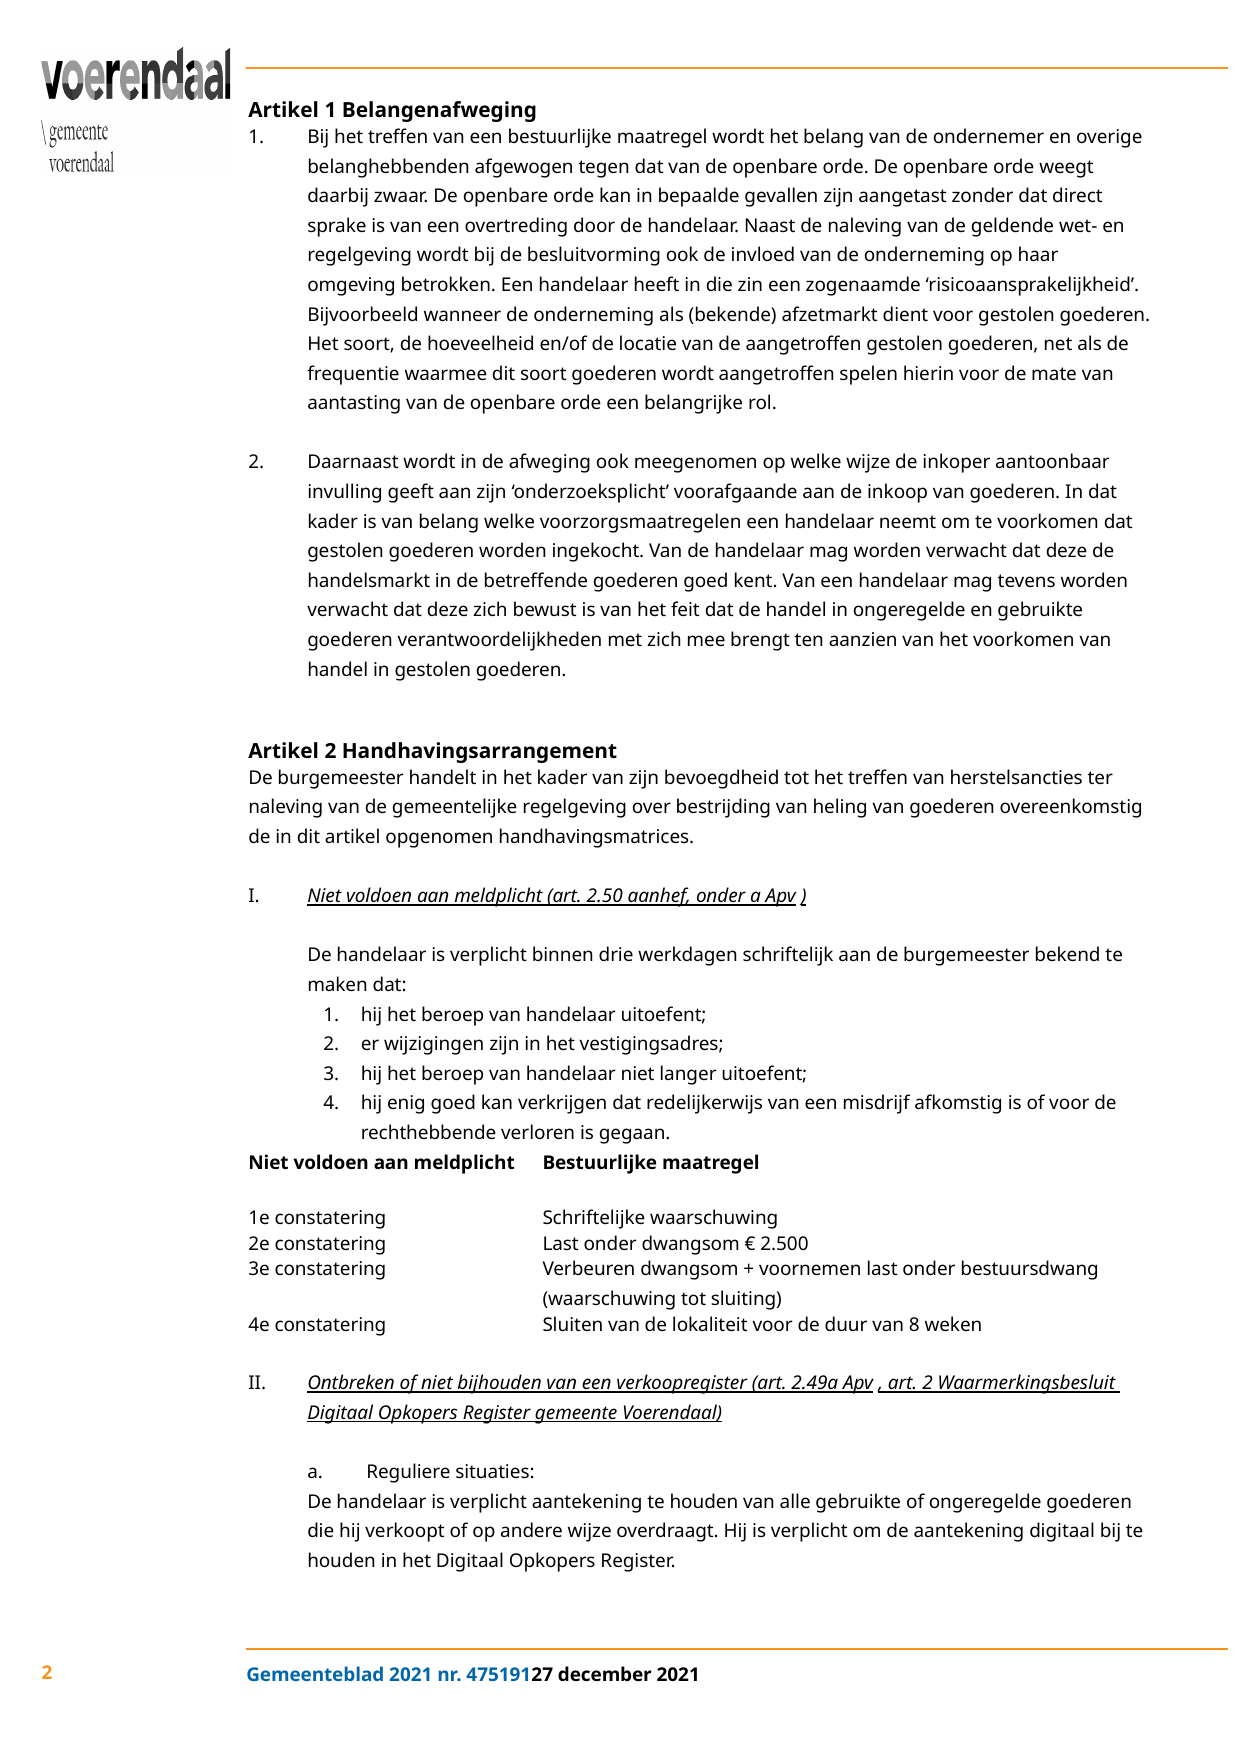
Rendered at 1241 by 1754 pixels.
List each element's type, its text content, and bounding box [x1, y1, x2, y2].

table_cell 1e constatering [248, 1204, 542, 1230]
table_cell 2e constatering [248, 1230, 542, 1256]
list Niet voldoen aan meldplicht (art. 2.50 aanhef, onder a Apv ) [248, 882, 1152, 908]
list hij enig goed kan verkrijgen dat redelijkerwijs van een misdrijf afkomstig is of voor de rechthebbende verloren is gegaan. [323, 1089, 1152, 1145]
table_cell Sluiten van de lokaliteit voor de duur van 8 weken [542, 1311, 1152, 1337]
table_cell Schriftelijke waarschuwing [542, 1204, 1152, 1230]
text De burgemeester handelt in het kader van zijn bevoegdheid tot het treffen van herstelsancties ter naleving van de gemeentelijke regelgeving over bestrijding van heling van goederen overeenkomstig de in dit artikel opgenomen handhavingsmatrices. [248, 764, 1152, 849]
list er wijzigingen zijn in het vestigingsadres; [323, 1030, 1152, 1056]
table_cell 3e constatering [248, 1256, 542, 1311]
list hij het beroep van handelaar niet langer uitoefent; [323, 1060, 1152, 1086]
list Bij het treffen van een bestuurlijke maatregel wordt het belang van de ondernemer en overige belanghebbenden afgewogen tegen dat van de openbare orde. De openbare orde weegt daarbij zwaar. De openbare orde kan in bepaalde gevallen zijn aangetast zonder dat direct sprake is van een overtreding door de handelaar. Naast de naleving van de geldende wet- en regelgeving wordt bij de besluitvorming ook de invloed van de onderneming op haar omgeving betrokken. Een handelaar heeft in die zin een zogenaamde ‘risicoaansprakelijkheid’. Bijvoorbeeld wanneer de onderneming als (bekende) afzetmarkt dient voor gestolen goederen. Het soort, de hoeveelheid en/of de locatie van de aangetroffen gestolen goederen, net als de frequentie waarmee dit soort goederen wordt aangetroffen spelen hierin voor de mate van aantasting van de openbare orde een belangrijke rol. [248, 123, 1152, 415]
table_cell Last onder dwangsom € 2.500 [542, 1230, 1152, 1256]
text Artikel 2 Handhavingsarrangement [248, 736, 1152, 764]
table_header Niet voldoen aan meldplicht [248, 1149, 542, 1204]
table_cell Verbeuren dwangsom + voornemen last onder bestuursdwang (waarschuwing tot sluiting) [542, 1256, 1152, 1311]
picture [41, 47, 231, 172]
list De handelaar is verplicht aantekening te houden van alle gebruikte of ongeregelde goederen die hij verkoopt of op andere wijze overdraagt. Hij is verplicht om de aantekening digitaal bij te houden in het Digitaal Opkopers Register. [248, 1488, 1152, 1573]
table_cell 4e constatering [248, 1311, 542, 1337]
text Artikel 1 Belangenafweging [248, 95, 1152, 123]
list Daarnaast wordt in de afweging ook meegenomen op welke wijze de inkoper aantoonbaar invulling geeft aan zijn ‘onderzoeksplicht’ voorafgaande aan de inkoop van goederen. In dat kader is van belang welke voorzorgsmaatregelen een handelaar neemt om te voorkomen dat gestolen goederen worden ingekocht. Van de handelaar mag worden verwacht dat deze de handelsmarkt in de betreffende goederen goed kent. Van een handelaar mag tevens worden verwacht dat deze zich bewust is van het feit dat de handel in ongeregelde en gebruikte goederen verantwoordelijkheden met zich mee brengt ten aanzien van het voorkomen van handel in gestolen goederen. [248, 449, 1152, 681]
table_header Bestuurlijke maatregel [542, 1149, 1152, 1204]
list Ontbreken of niet bijhouden van een verkoopregister (art. 2.49a Apv , art. 2 Waarmerkingsbesluit Digitaal Opkopers Register gemeente Voerendaal) [248, 1369, 1152, 1425]
list hij het beroep van handelaar uitoefent; [323, 1001, 1152, 1027]
list De handelaar is verplicht binnen drie werkdagen schriftelijk aan de burgemeester bekend te maken dat: [248, 942, 1152, 997]
list Reguliere situaties: [307, 1458, 1152, 1484]
